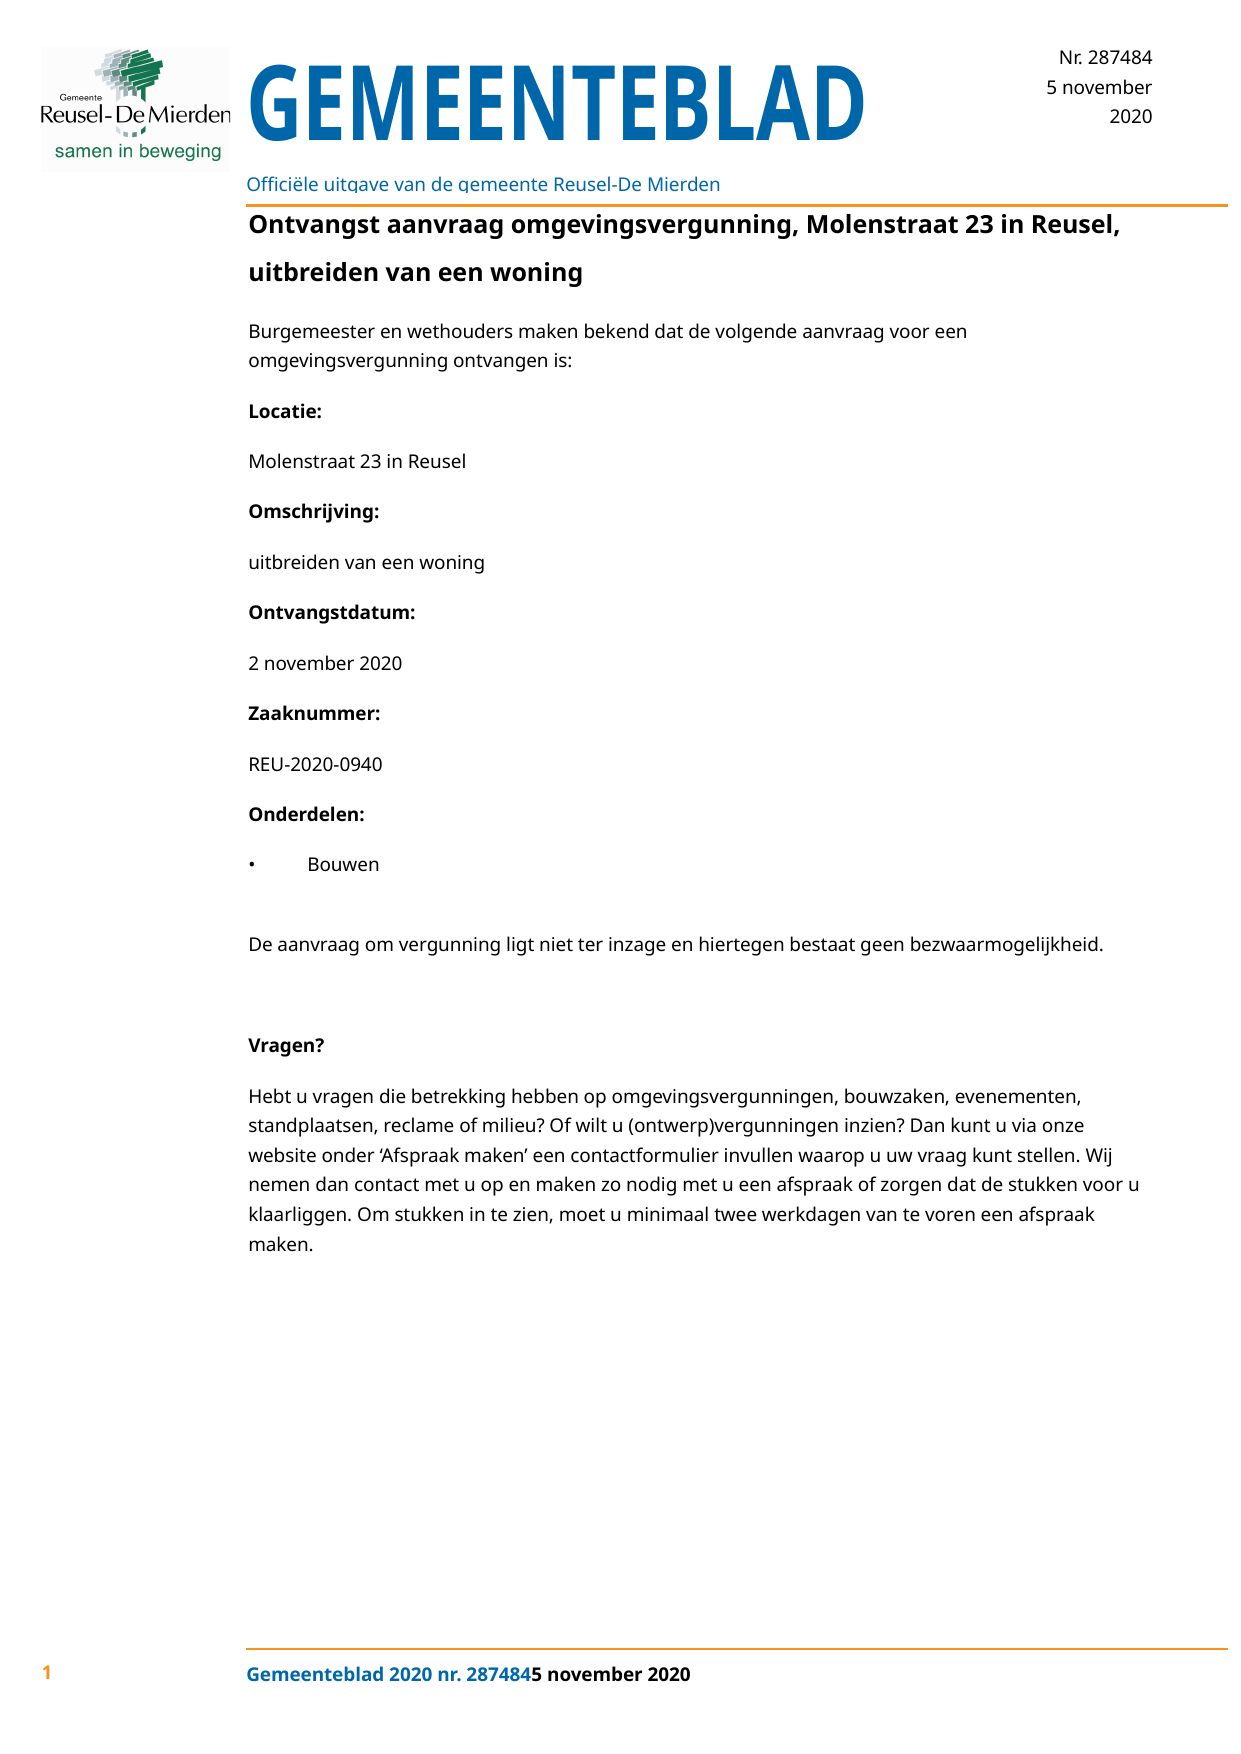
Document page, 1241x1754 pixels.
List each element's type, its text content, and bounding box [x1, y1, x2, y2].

text Ontvangstdatum: [248, 599, 1152, 625]
text Molenstraat 23 in Reusel [248, 448, 1152, 474]
text uitbreiden van een woning [248, 549, 1152, 575]
text Burgemeester en wethouders maken bekend dat de volgende aanvraag voor een omgevingsvergunning ontvangen is: [248, 318, 1152, 373]
text Zaaknummer: [248, 700, 1152, 726]
text REU-2020-0940 [248, 751, 1152, 777]
list Bouwen [248, 852, 1152, 877]
text Omschrijving: [248, 499, 1152, 524]
text Ontvangst aanvraag omgevingsvergunning, Molenstraat 23 in Reusel, uitbreiden van een woning [248, 207, 1152, 288]
text De aanvraag om vergunning ligt niet ter inzage en hiertegen bestaat geen bezwaarmogelijkheid. [248, 932, 1152, 957]
text Locatie: [248, 398, 1152, 424]
picture [41, 47, 231, 172]
text 2 november 2020 [248, 650, 1152, 676]
text Onderdelen: [248, 801, 1152, 827]
text Hebt u vragen die betrekking hebben op omgevingsvergunningen, bouwzaken, evenementen, standplaatsen, reclame of milieu? Of wilt u (ontwerp)vergunningen inzien? Dan kunt u via onze website onder ‘Afspraak maken’ een contactformulier invullen waarop u uw vraag kunt stellen. Wij nemen dan contact met u op en maken zo nodig met u een afspraak of zorgen dat de stukken voor u klaarliggen. Om stukken in te zien, moet u minimaal twee werkdagen van te voren een afspraak maken. [248, 1083, 1152, 1257]
text Vragen? [248, 1032, 1152, 1058]
